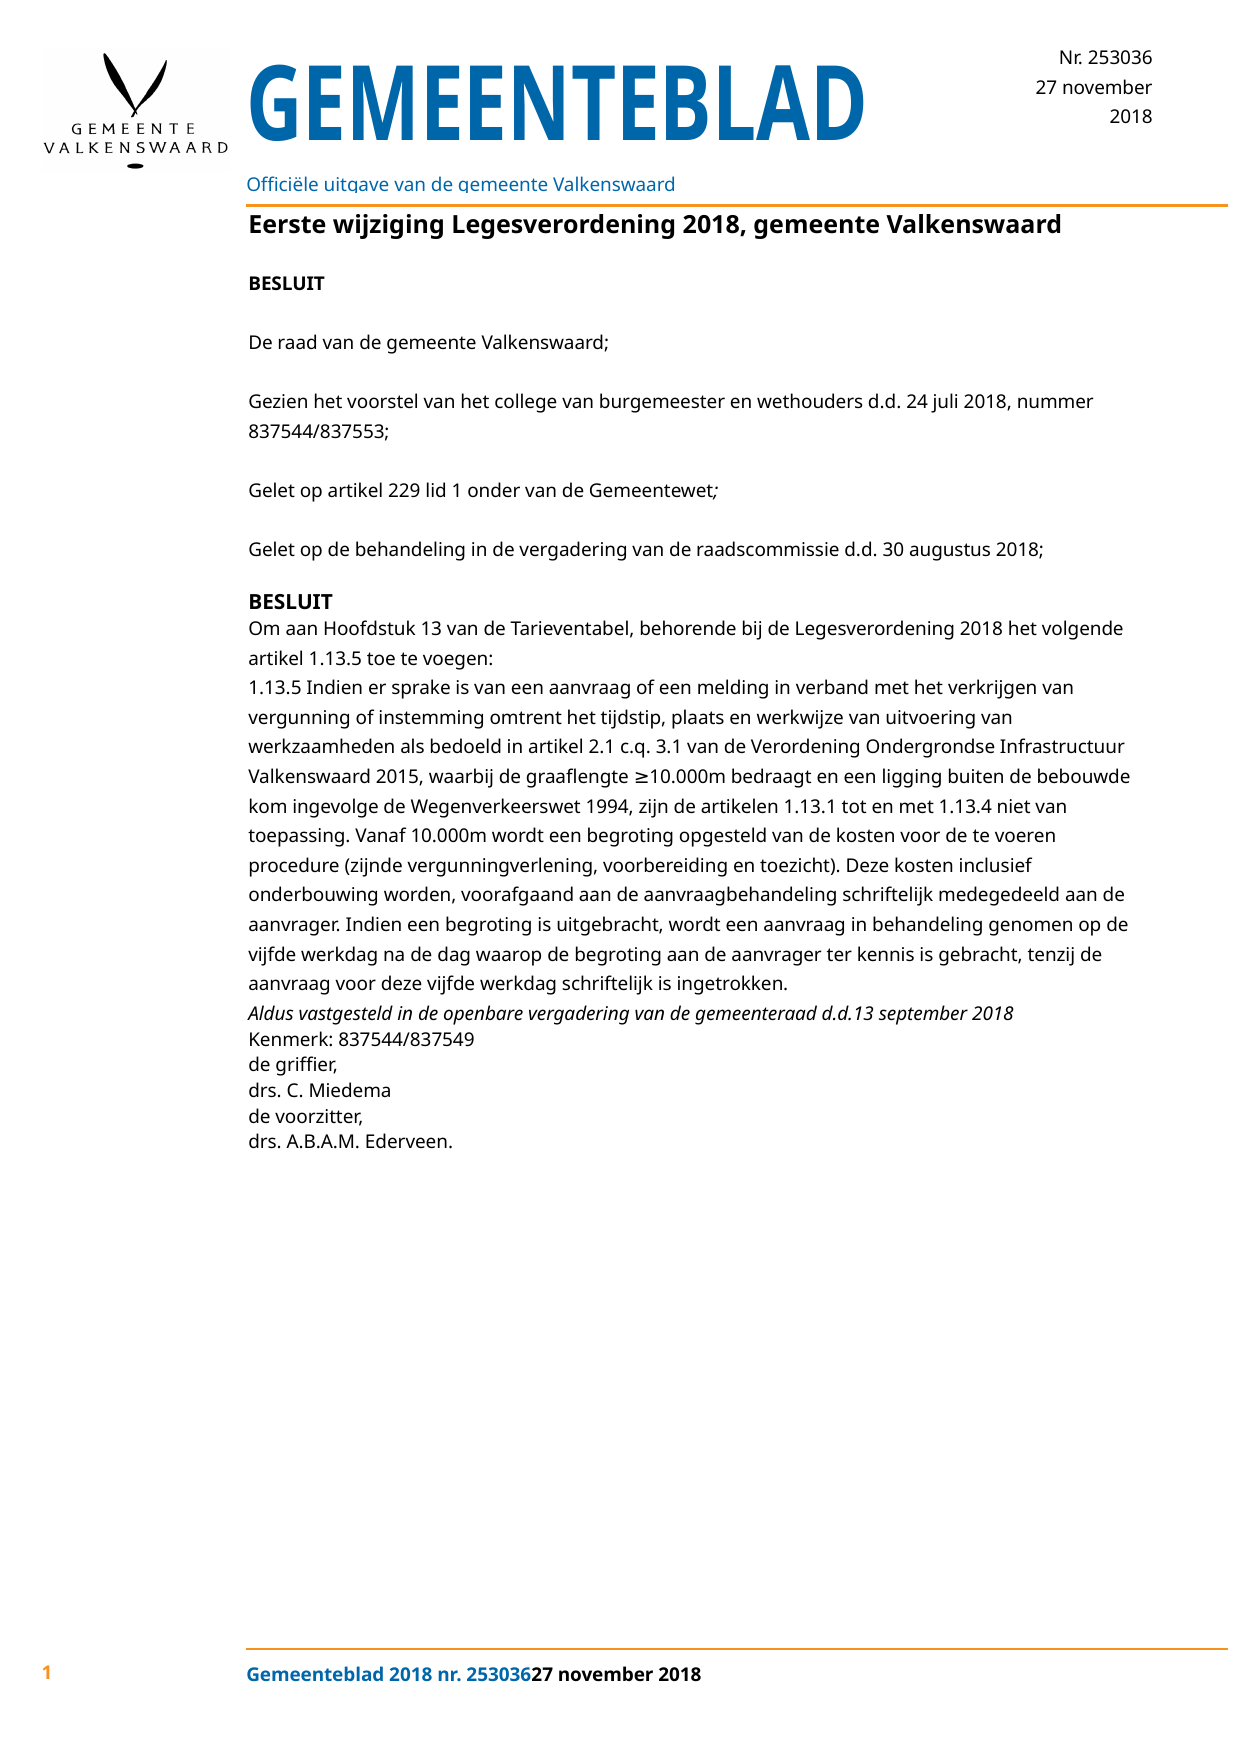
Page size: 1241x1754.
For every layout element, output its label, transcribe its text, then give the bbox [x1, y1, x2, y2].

text Gezien het voorstel van het college van burgemeester en wethouders d.d. 24 juli 2018, nummer 837544/837553; [248, 389, 1152, 444]
text BESLUIT [248, 587, 1152, 615]
text drs. C. Miedema [248, 1077, 1152, 1103]
text De raad van de gemeente Valkenswaard; [248, 329, 1152, 355]
text BESLUIT [248, 270, 1152, 296]
text Gelet op artikel 229 lid 1 onder van de Gemeentewet; [248, 477, 1152, 503]
text Eerste wijziging Legesverordening 2018, gemeente Valkenswaard [248, 207, 1152, 241]
text 1.13.5 Indien er sprake is van een aanvraag of een melding in verband met het verkrijgen van vergunning of instemming omtrent het tijdstip, plaats en werkwijze van uitvoering van werkzaamheden als bedoeld in artikel 2.1 c.q. 3.1 van de Verordening Ondergrondse Infrastructuur Valkenswaard 2015, waarbij de graaflengte ≥10.000m bedraagt en een ligging buiten de bebouwde kom ingevolge de Wegenverkeerswet 1994, zijn de artikelen 1.13.1 tot en met 1.13.4 niet van toepassing. Vanaf 10.000m wordt een begroting opgesteld van de kosten voor de te voeren procedure (zijnde vergunningverlening, voorbereiding en toezicht). Deze kosten inclusief onderbouwing worden, voorafgaand aan de aanvraagbehandeling schriftelijk medegedeeld aan de aanvrager. Indien een begroting is uitgebracht, wordt een aanvraag in behandeling genomen op de vijfde werkdag na de dag waarop de begroting aan de aanvrager ter kennis is gebracht, tenzij de aanvraag voor deze vijfde werkdag schriftelijk is ingetrokken. [248, 674, 1152, 996]
text de voorzitter, [248, 1103, 1152, 1129]
text Gelet op de behandeling in de vergadering van de raadscommissie d.d. 30 augustus 2018; [248, 537, 1152, 562]
text Aldus vastgesteld in de openbare vergadering van de gemeenteraad d.d.13 september 2018 [248, 1000, 1152, 1026]
text Om aan Hoofdstuk 13 van de Tarieventabel, behorende bij de Legesverordening 2018 het volgende artikel 1.13.5 toe te voegen: [248, 615, 1152, 671]
text Kenmerk: 837544/837549 [248, 1026, 1152, 1051]
text de griffier, [248, 1051, 1152, 1077]
text drs. A.B.A.M. Ederveen. [248, 1129, 1152, 1154]
picture [41, 47, 231, 172]
